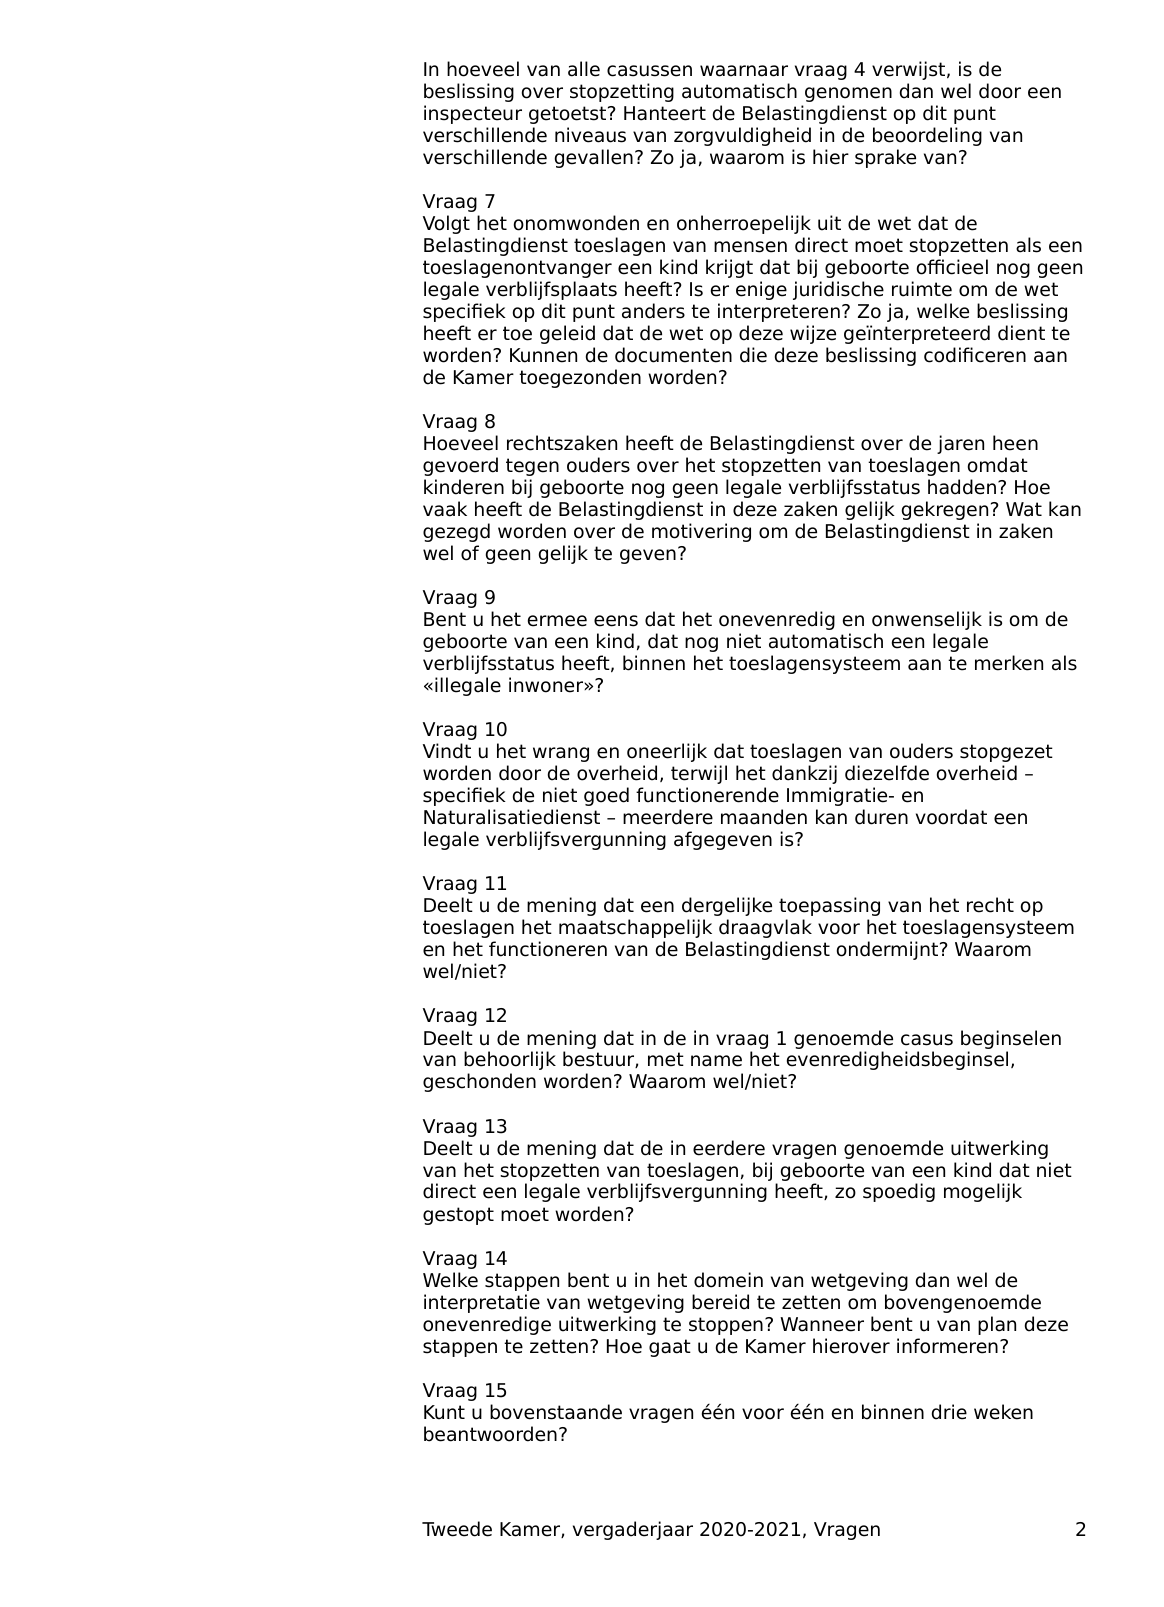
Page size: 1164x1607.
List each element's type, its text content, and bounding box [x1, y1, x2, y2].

text Vraag 8 [422, 411, 1087, 433]
text Welke stappen bent u in het domein van wetgeving dan wel de interpretatie van wetgeving bereid te zetten om bovengenoemde onevenredige uitwerking te stoppen? Wanneer bent u van plan deze stappen te zetten? Hoe gaat u de Kamer hierover informeren? [422, 1269, 1087, 1357]
text Vraag 9 [422, 587, 1087, 609]
text Vraag 10 [422, 719, 1087, 741]
text Vraag 7 [422, 191, 1087, 213]
text Deelt u de mening dat een dergelijke toepassing van het recht op toeslagen het maatschappelijk draagvlak voor het toeslagensysteem en het functioneren van de Belastingdienst ondermijnt? Waarom wel/niet? [422, 895, 1087, 983]
text Vraag 11 [422, 873, 1087, 895]
text Vindt u het wrang en oneerlijk dat toeslagen van ouders stopgezet worden door de overheid, terwijl het dankzij diezelfde overheid – specifiek de niet goed functionerende Immigratie- en Naturalisatiedienst – meerdere maanden kan duren voordat een legale verblijfsvergunning afgegeven is? [422, 741, 1087, 851]
text Kunt u bovenstaande vragen één voor één en binnen drie weken beantwoorden? [422, 1402, 1087, 1446]
text Vraag 14 [422, 1248, 1087, 1269]
text Hoeveel rechtszaken heeft de Belastingdienst over de jaren heen gevoerd tegen ouders over het stopzetten van toeslagen omdat kinderen bij geboorte nog geen legale verblijfsstatus hadden? Hoe vaak heeft de Belastingdienst in deze zaken gelijk gekregen? Wat kan gezegd worden over de motivering om de Belastingdienst in zaken wel of geen gelijk te geven? [422, 433, 1087, 565]
text Deelt u de mening dat de in eerdere vragen genoemde uitwerking van het stopzetten van toeslagen, bij geboorte van een kind dat niet direct een legale verblijfsvergunning heeft, zo spoedig mogelijk gestopt moet worden? [422, 1137, 1087, 1225]
text Vraag 12 [422, 1005, 1087, 1027]
text Deelt u de mening dat in de in vraag 1 genoemde casus beginselen van behoorlijk bestuur, met name het evenredigheidsbeginsel, geschonden worden? Waarom wel/niet? [422, 1027, 1087, 1093]
text Vraag 15 [422, 1380, 1087, 1402]
text Bent u het ermee eens dat het onevenredig en onwenselijk is om de geboorte van een kind, dat nog niet automatisch een legale verblijfsstatus heeft, binnen het toeslagensysteem aan te merken als «illegale inwoner»? [422, 609, 1087, 697]
text Vraag 13 [422, 1116, 1087, 1137]
text In hoeveel van alle casussen waarnaar vraag 4 verwijst, is de beslissing over stopzetting automatisch genomen dan wel door een inspecteur getoetst? Hanteert de Belastingdienst op dit punt verschillende niveaus van zorgvuldigheid in de beoordeling van verschillende gevallen? Zo ja, waarom is hier sprake van? [422, 59, 1087, 169]
text Volgt het onomwonden en onherroepelijk uit de wet dat de Belastingdienst toeslagen van mensen direct moet stopzetten als een toeslagenontvanger een kind krijgt dat bij geboorte officieel nog geen legale verblijfsplaats heeft? Is er enige juridische ruimte om de wet specifiek op dit punt anders te interpreteren? Zo ja, welke beslissing heeft er toe geleid dat de wet op deze wijze geïnterpreteerd dient te worden? Kunnen de documenten die deze beslissing codificeren aan de Kamer toegezonden worden? [422, 213, 1087, 389]
